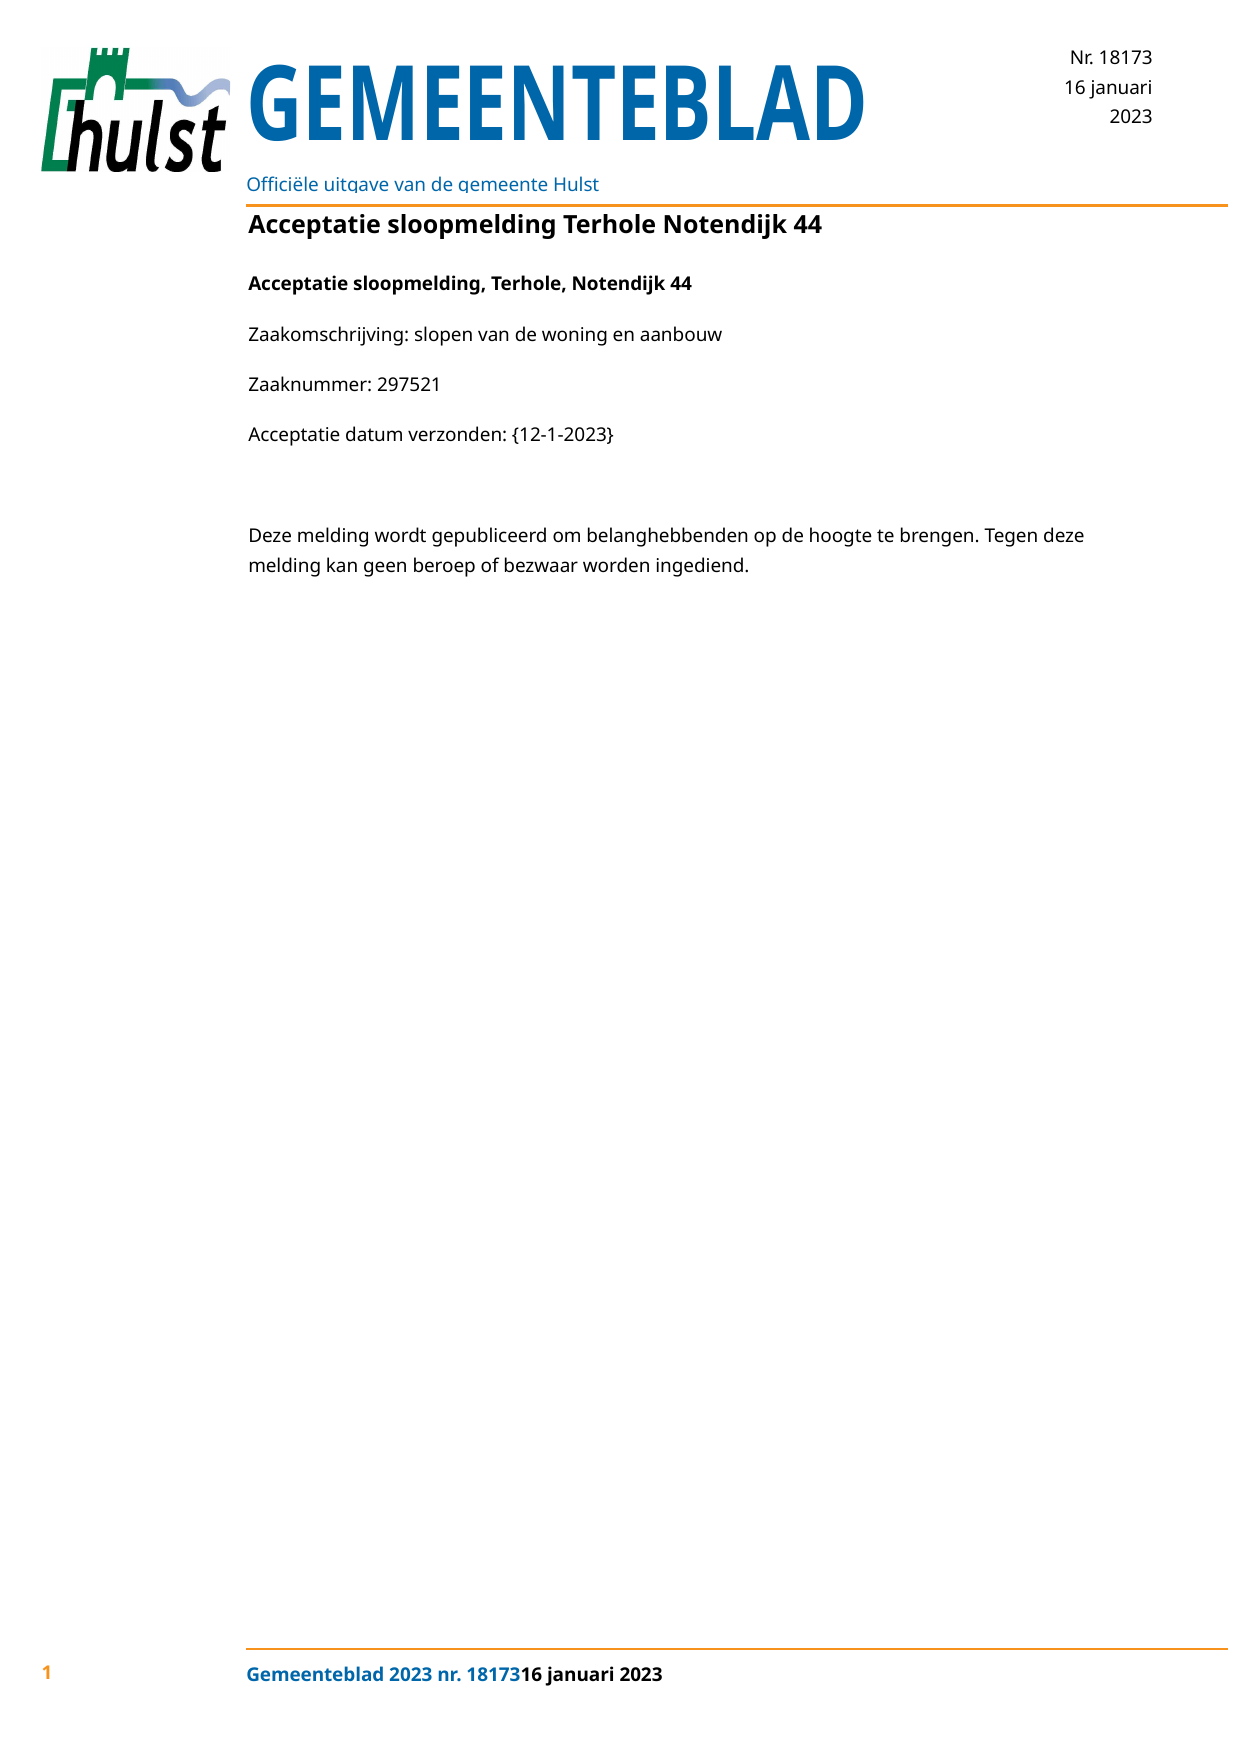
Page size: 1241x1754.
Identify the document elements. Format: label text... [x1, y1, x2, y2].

text Acceptatie datum verzonden: {12-1-2023} [248, 422, 1152, 447]
picture [41, 47, 231, 172]
text Acceptatie sloopmelding, Terhole, Notendijk 44 [248, 270, 1152, 296]
text Zaaknummer: 297521 [248, 371, 1152, 397]
text Deze melding wordt gepubliceerd om belanghebbenden op de hoogte te brengen. Tegen deze melding kan geen beroep of bezwaar worden ingediend. [248, 522, 1152, 578]
text Zaakomschrijving: slopen van de woning en aanbouw [248, 321, 1152, 346]
text Acceptatie sloopmelding Terhole Notendijk 44 [248, 207, 1152, 241]
